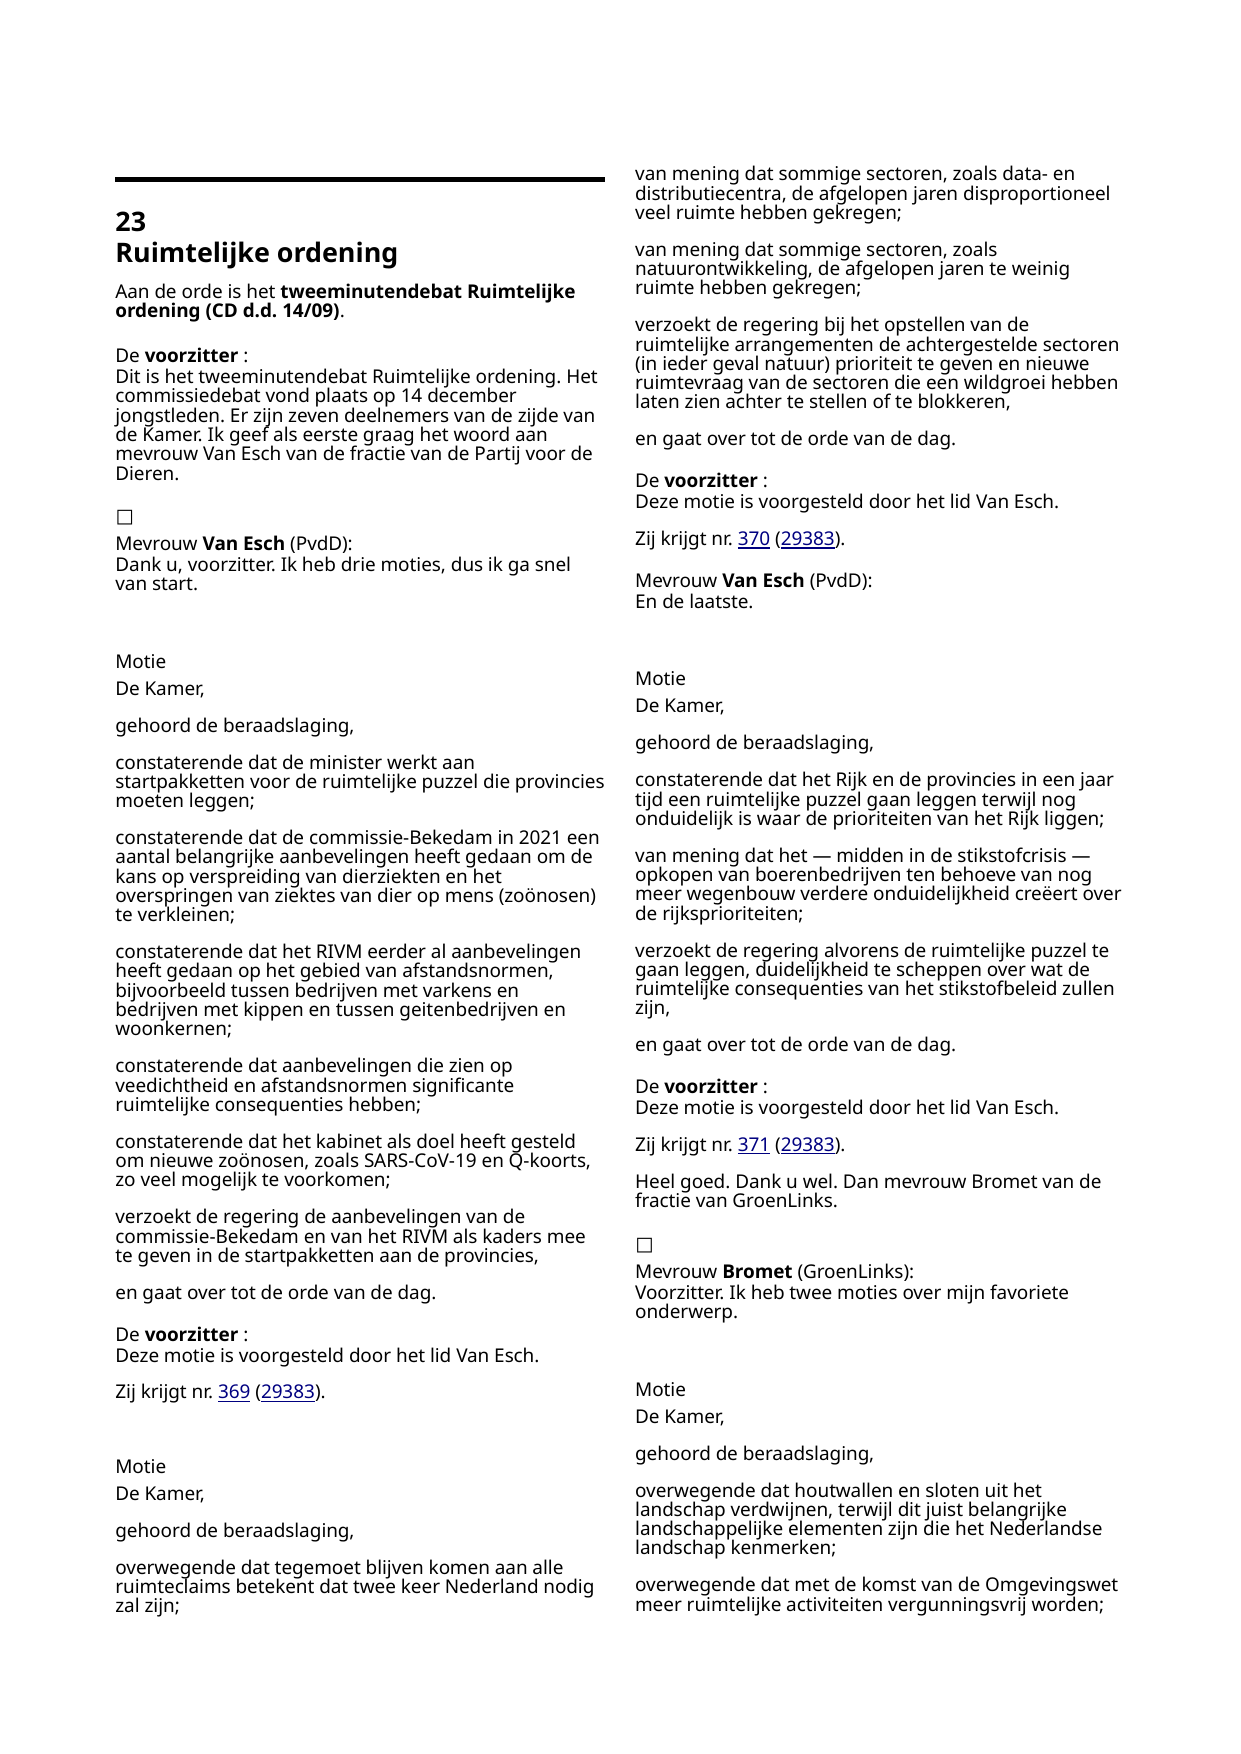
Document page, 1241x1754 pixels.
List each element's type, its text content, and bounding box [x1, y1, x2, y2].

text en gaat over tot de orde van de dag. [115, 1284, 605, 1303]
text gehoord de beraadslaging, [635, 1444, 1125, 1464]
text Aan de orde is het tweeminutendebat Ruimtelijke ordening (CD d.d. 14/09). [115, 283, 605, 322]
text Voorzitter. Ik heb twee moties over mijn favoriete onderwerp. [635, 1284, 1125, 1322]
text van mening dat sommige sectoren, zoals data- en distributiecentra, de afgelopen jaren disproportioneel veel ruimte hebben gekregen; [635, 165, 1125, 223]
text Ruimtelijke ordening [115, 239, 605, 283]
text Zij krijgt nr. 369 (29383). [115, 1383, 605, 1403]
text De voorzitter : [115, 342, 605, 368]
text De voorzitter : [115, 1321, 605, 1347]
text De Kamer, [635, 1408, 1125, 1427]
text overwegende dat houtwallen en sloten uit het landschap verdwijnen, terwijl dit juist belangrijke landschappelijke elementen zijn die het Nederlandse landschap kenmerken; [635, 1482, 1125, 1559]
text De voorzitter : [635, 467, 1125, 493]
text Deze motie is voorgesteld door het lid Van Esch. [115, 1347, 605, 1366]
text constaterende dat het kabinet als doel heeft gesteld om nieuwe zoönosen, zoals SARS-CoV-19 en Q-koorts, zo veel mogelijk te voorkomen; [115, 1133, 605, 1191]
text De voorzitter : [635, 1073, 1125, 1099]
text van mening dat sommige sectoren, zoals natuurontwikkeling, de afgelopen jaren te weinig ruimte hebben gekregen; [635, 241, 1125, 299]
text 23 [115, 203, 605, 239]
text De Kamer, [635, 697, 1125, 717]
text verzoekt de regering alvorens de ruimtelijke puzzel te gaan leggen, duidelijkheid te scheppen over wat de ruimtelijke consequenties van het stikstofbeleid zullen zijn, [635, 942, 1125, 1019]
text ⬜ [635, 1232, 1125, 1258]
text Motie [115, 648, 605, 674]
text constaterende dat de commissie-Bekedam in 2021 een aantal belangrijke aanbevelingen heeft gedaan om de kans op verspreiding van dierziekten en het overspringen van ziektes van dier op mens (zoönosen) te verkleinen; [115, 829, 605, 926]
text De Kamer, [115, 680, 605, 699]
text Dank u, voorzitter. Ik heb drie moties, dus ik ga snel van start. [115, 556, 605, 594]
text constaterende dat het RIVM eerder al aanbevelingen heeft gedaan op het gebied van afstandsnormen, bijvoorbeeld tussen bedrijven met varkens en bedrijven met kippen en tussen geitenbedrijven en woonkernen; [115, 943, 605, 1039]
text Deze motie is voorgesteld door het lid Van Esch. [635, 1099, 1125, 1118]
text En de laatste. [635, 593, 1125, 612]
text Heel goed. Dank u wel. Dan mevrouw Bromet van de fractie van GroenLinks. [635, 1173, 1125, 1212]
text gehoord de beraadslaging, [115, 717, 605, 736]
text verzoekt de regering de aanbevelingen van de commissie-Bekedam en van het RIVM als kaders mee te geven in de startpakketten aan de provincies, [115, 1208, 605, 1266]
text constaterende dat aanbevelingen die zien op veedichtheid en afstandsnormen significante ruimtelijke consequenties hebben; [115, 1057, 605, 1115]
text Mevrouw Bromet (GroenLinks): [635, 1258, 1125, 1284]
text gehoord de beraadslaging, [635, 734, 1125, 753]
text Motie [635, 666, 1125, 691]
text Mevrouw Van Esch (PvdD): [635, 567, 1125, 593]
text ⬜ [115, 504, 605, 530]
text gehoord de beraadslaging, [115, 1522, 605, 1541]
text van mening dat het — midden in de stikstofcrisis — opkopen van boerenbedrijven ten behoeve van nog meer wegenbouw verdere onduidelijkheid creëert over de rijksprioriteiten; [635, 847, 1125, 924]
text Zij krijgt nr. 370 (29383). [635, 530, 1125, 549]
text Mevrouw Van Esch (PvdD): [115, 530, 605, 556]
text verzoekt de regering bij het opstellen van de ruimtelijke arrangementen de achtergestelde sectoren (in ieder geval natuur) prioriteit te geven en nieuwe ruimtevraag van de sectoren die een wildgroei hebben laten zien achter te stellen of te blokkeren, [635, 316, 1125, 413]
text overwegende dat tegemoet blijven komen aan alle ruimteclaims betekent dat twee keer Nederland nodig zal zijn; [115, 1559, 605, 1617]
text constaterende dat de minister werkt aan startpakketten voor de ruimtelijke puzzel die provincies moeten leggen; [115, 754, 605, 811]
text constaterende dat het Rijk en de provincies in een jaar tijd een ruimtelijke puzzel gaan leggen terwijl nog onduidelijk is waar de prioriteiten van het Rijk liggen; [635, 771, 1125, 829]
text Zij krijgt nr. 371 (29383). [635, 1136, 1125, 1155]
text overwegende dat met de komst van de Omgevingswet meer ruimtelijke activiteiten vergunningsvrij worden; [635, 1576, 1125, 1615]
text Dit is het tweeminutendebat Ruimtelijke ordening. Het commissiedebat vond plaats op 14 december jongstleden. Er zijn zeven deelnemers van de zijde van de Kamer. Ik geef als eerste graag het woord aan mevrouw Van Esch van de fractie van de Partij voor de Dieren. [115, 368, 605, 484]
text en gaat over tot de orde van de dag. [635, 430, 1125, 450]
text en gaat over tot de orde van de dag. [635, 1036, 1125, 1056]
text De Kamer, [115, 1485, 605, 1504]
text Motie [635, 1376, 1125, 1402]
text Deze motie is voorgesteld door het lid Van Esch. [635, 493, 1125, 512]
text Motie [115, 1453, 605, 1479]
